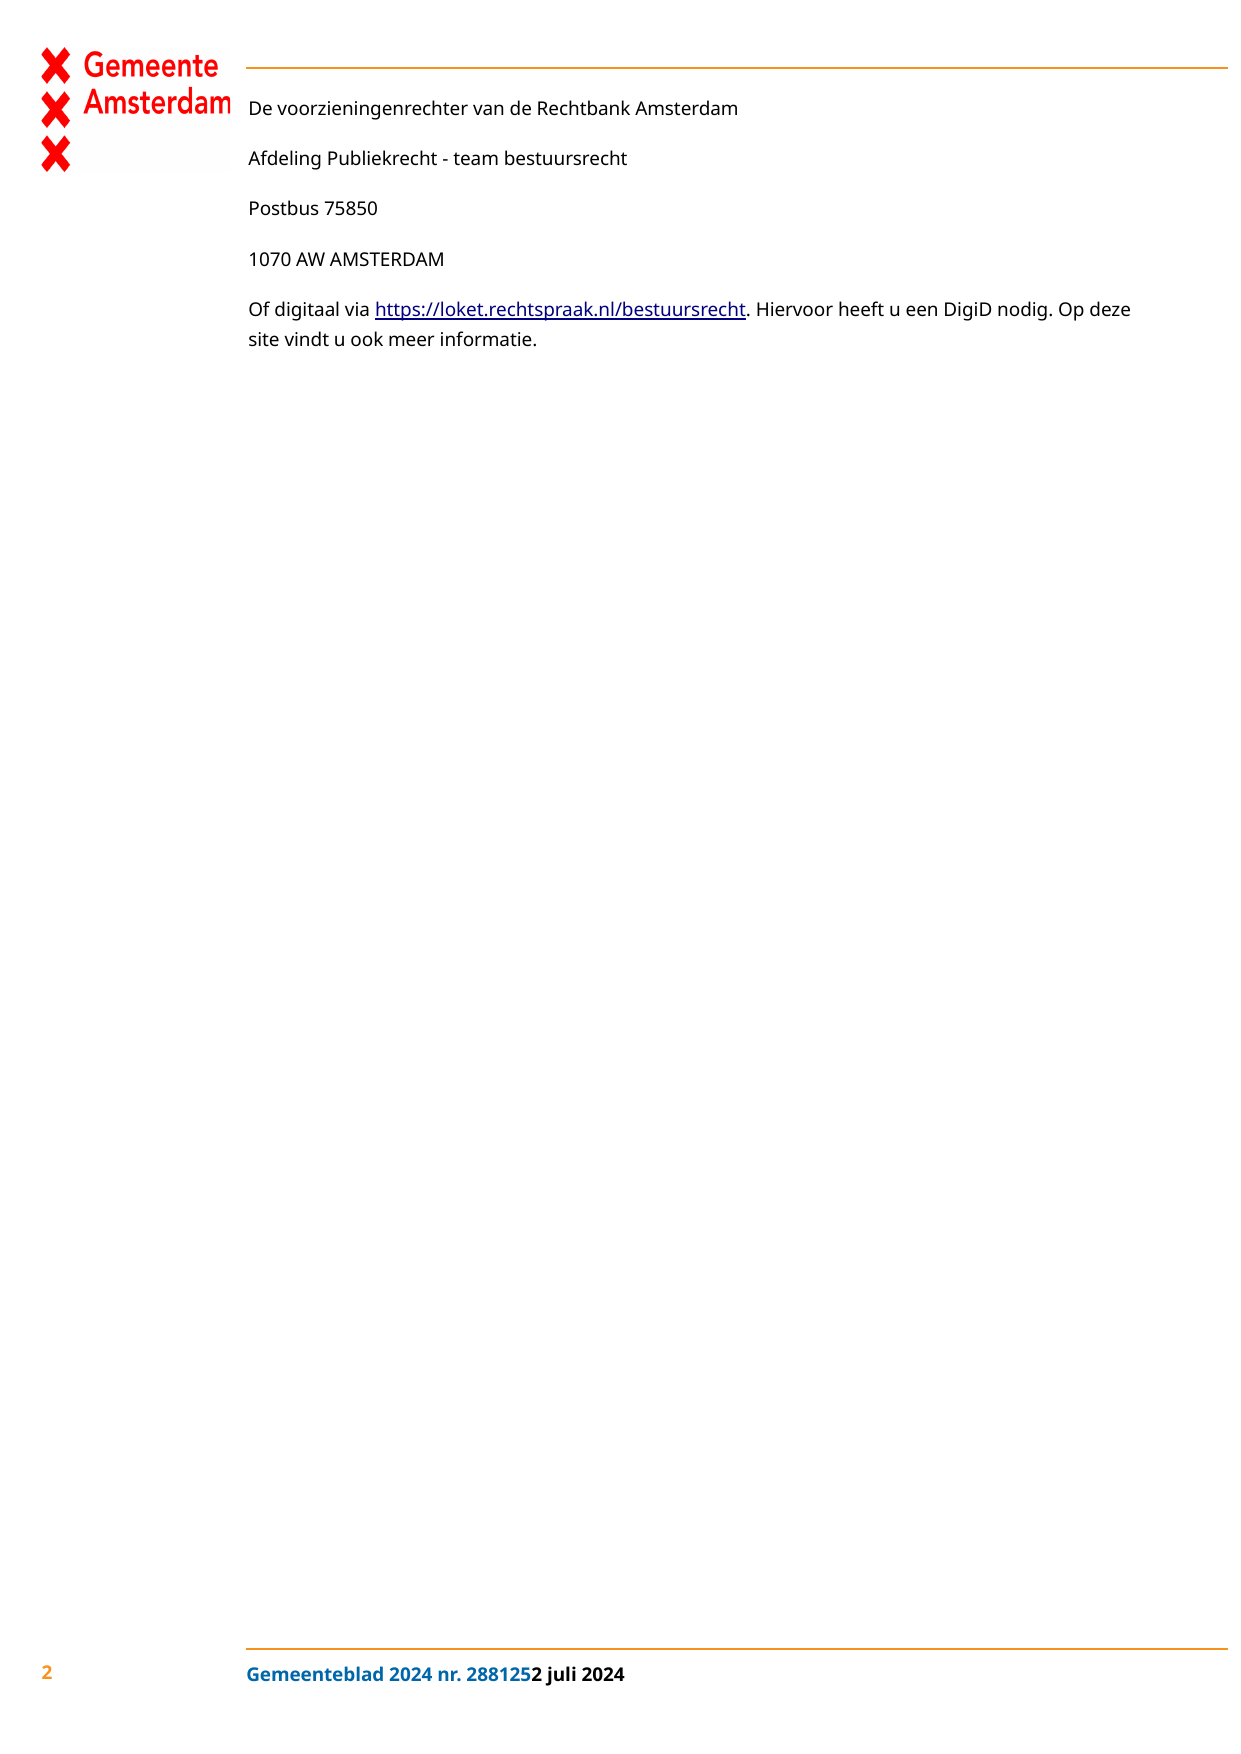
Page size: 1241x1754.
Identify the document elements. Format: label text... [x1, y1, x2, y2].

text Of digitaal via https://loket.rechtspraak.nl/bestuursrecht. Hiervoor heeft u een DigiD nodig. Op deze site vindt u ook meer informatie. [248, 296, 1152, 352]
text 1070 AW AMSTERDAM [248, 246, 1152, 272]
picture [41, 47, 231, 172]
text De voorzieningenrechter van de Rechtbank Amsterdam [248, 95, 1152, 121]
text Afdeling Publiekrecht - team bestuursrecht [248, 145, 1152, 171]
text Postbus 75850 [248, 196, 1152, 221]
